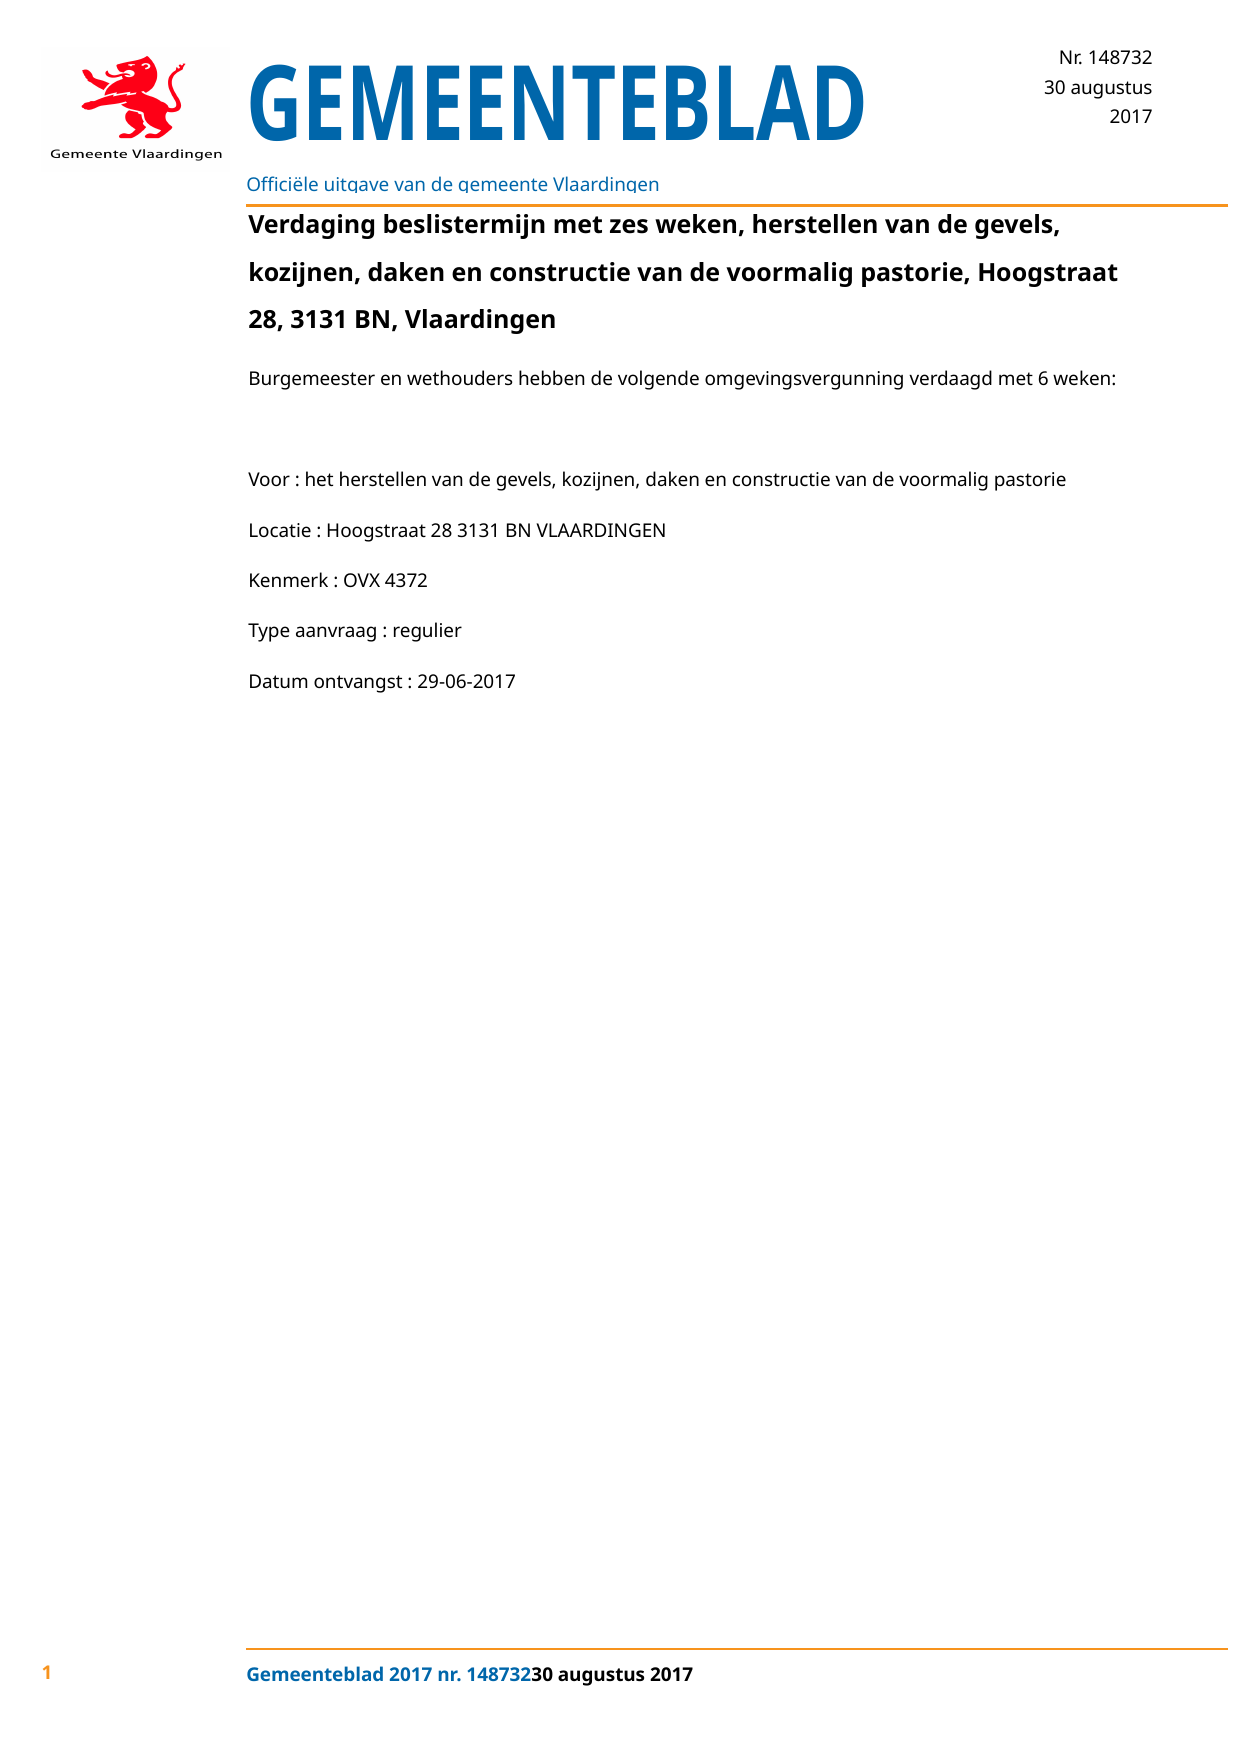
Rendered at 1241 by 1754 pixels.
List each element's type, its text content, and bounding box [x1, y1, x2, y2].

text Kenmerk : OVX 4372 [248, 567, 1152, 593]
text Locatie : Hoogstraat 28 3131 BN VLAARDINGEN [248, 517, 1152, 542]
text Verdaging beslistermijn met zes weken, herstellen van de gevels, kozijnen, daken en constructie van de voormalig pastorie, Hoogstraat 28, 3131 BN, Vlaardingen [248, 207, 1152, 336]
text Burgemeester en wethouders hebben de volgende omgevingsvergunning verdaagd met 6 weken: [248, 366, 1152, 391]
text Voor : het herstellen van de gevels, kozijnen, daken en constructie van de voormalig pastorie [248, 466, 1152, 492]
text Type aanvraag : regulier [248, 618, 1152, 643]
text Datum ontvangst : 29-06-2017 [248, 668, 1152, 694]
picture [41, 47, 231, 172]
